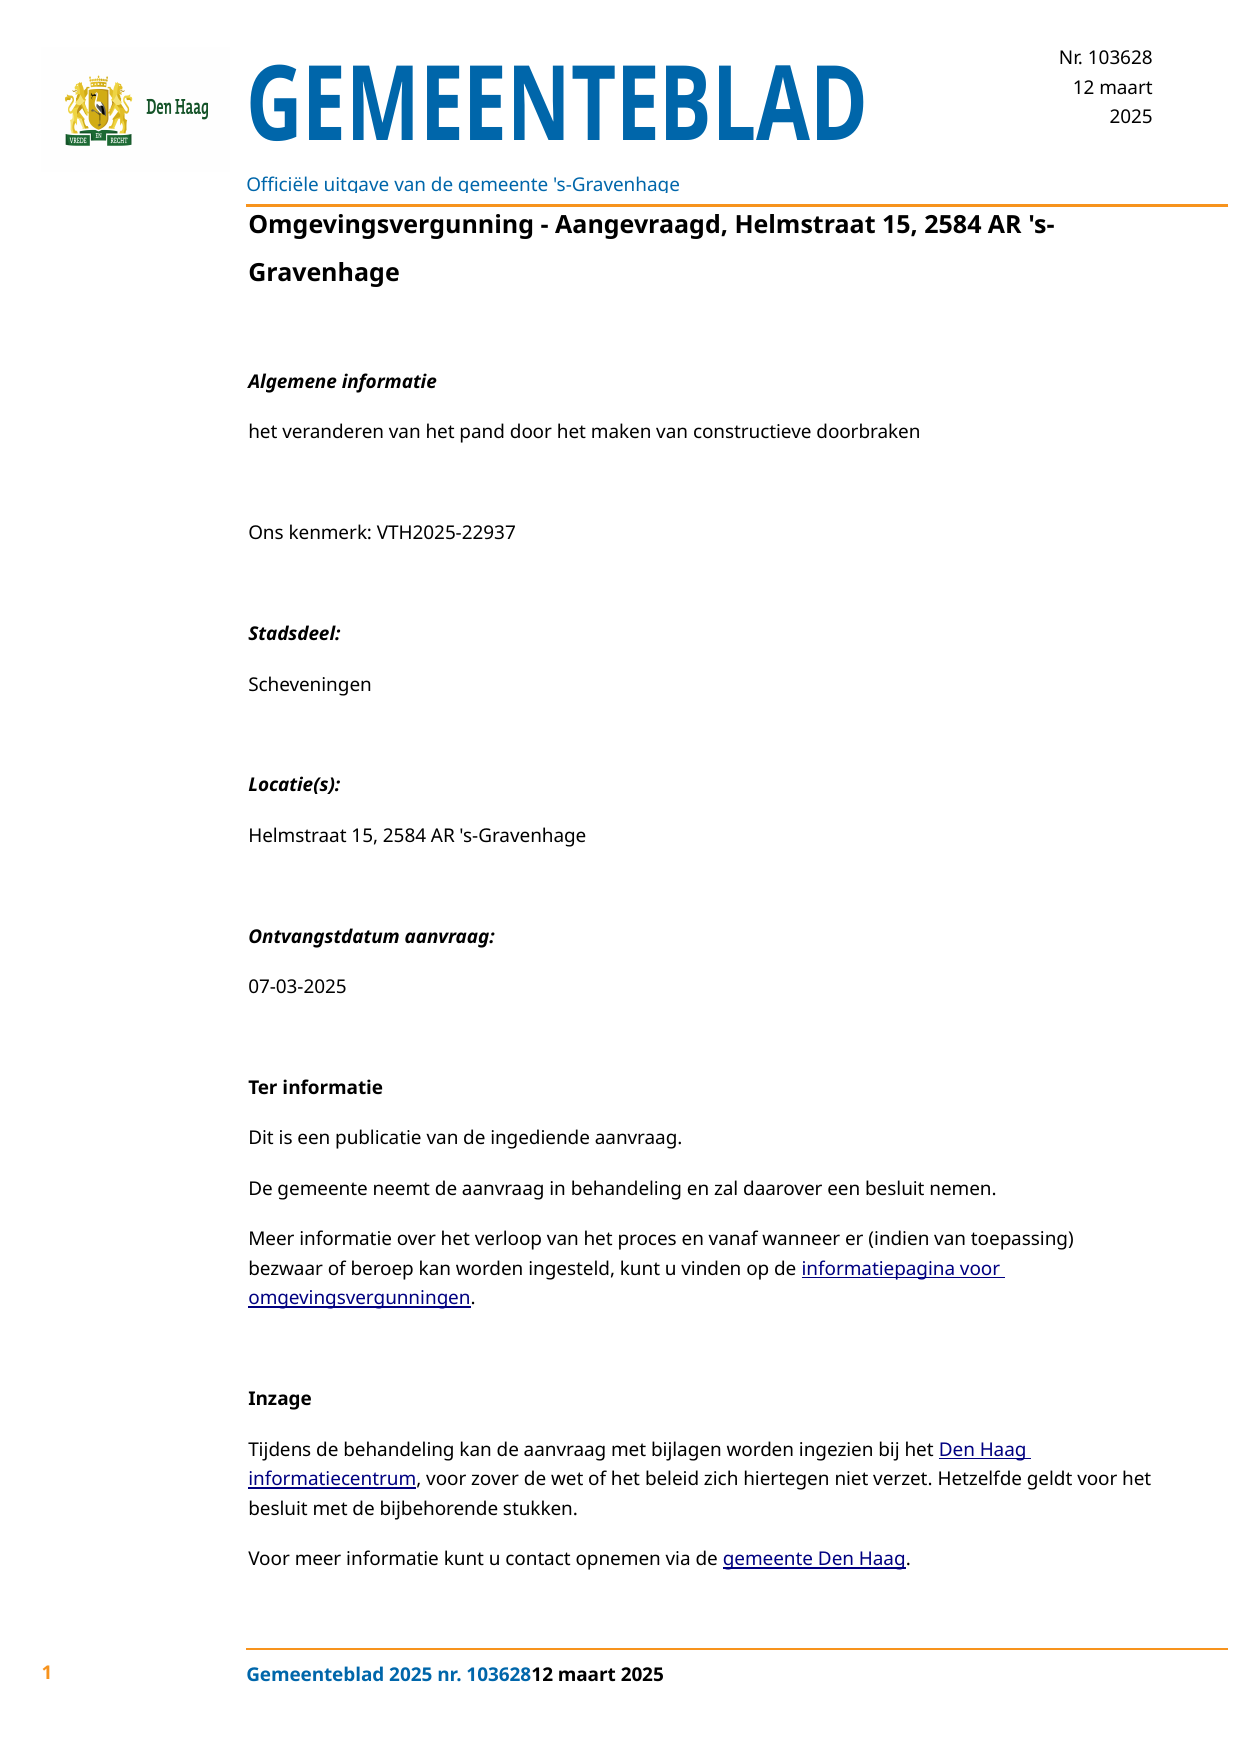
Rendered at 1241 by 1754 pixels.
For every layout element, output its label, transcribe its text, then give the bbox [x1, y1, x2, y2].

text Inzage [248, 1385, 1152, 1411]
text Omgevingsvergunning - Aangevraagd, Helmstraat 15, 2584 AR 's-Gravenhage [248, 207, 1152, 288]
text Locatie(s): [248, 772, 1152, 797]
text De gemeente neemt de aanvraag in behandeling en zal daarover een besluit nemen. [248, 1175, 1152, 1201]
text Scheveningen [248, 671, 1152, 697]
text Helmstraat 15, 2584 AR 's-Gravenhage [248, 822, 1152, 848]
text Dit is een publicatie van de ingediende aanvraag. [248, 1124, 1152, 1150]
text het veranderen van het pand door het maken van constructieve doorbraken [248, 419, 1152, 444]
text Ontvangstdatum aanvraag: [248, 923, 1152, 949]
text Tijdens de behandeling kan de aanvraag met bijlagen worden ingezien bij het Den Haag informatiecentrum, voor zover de wet of het beleid zich hiertegen niet verzet. Hetzelfde geldt voor het besluit met de bijbehorende stukken. [248, 1436, 1152, 1521]
text Voor meer informatie kunt u contact opnemen via de gemeente Den Haag. [248, 1545, 1152, 1571]
text Stadsdeel: [248, 620, 1152, 646]
text Ter informatie [248, 1074, 1152, 1100]
text 07-03-2025 [248, 973, 1152, 999]
text Algemene informatie [248, 368, 1152, 394]
text Ons kenmerk: VTH2025-22937 [248, 519, 1152, 545]
picture [41, 47, 231, 172]
text Meer informatie over het verloop van het proces en vanaf wanneer er (indien van toepassing) bezwaar of beroep kan worden ingesteld, kunt u vinden op de informatiepagina voor omgevingsvergunningen. [248, 1225, 1152, 1310]
